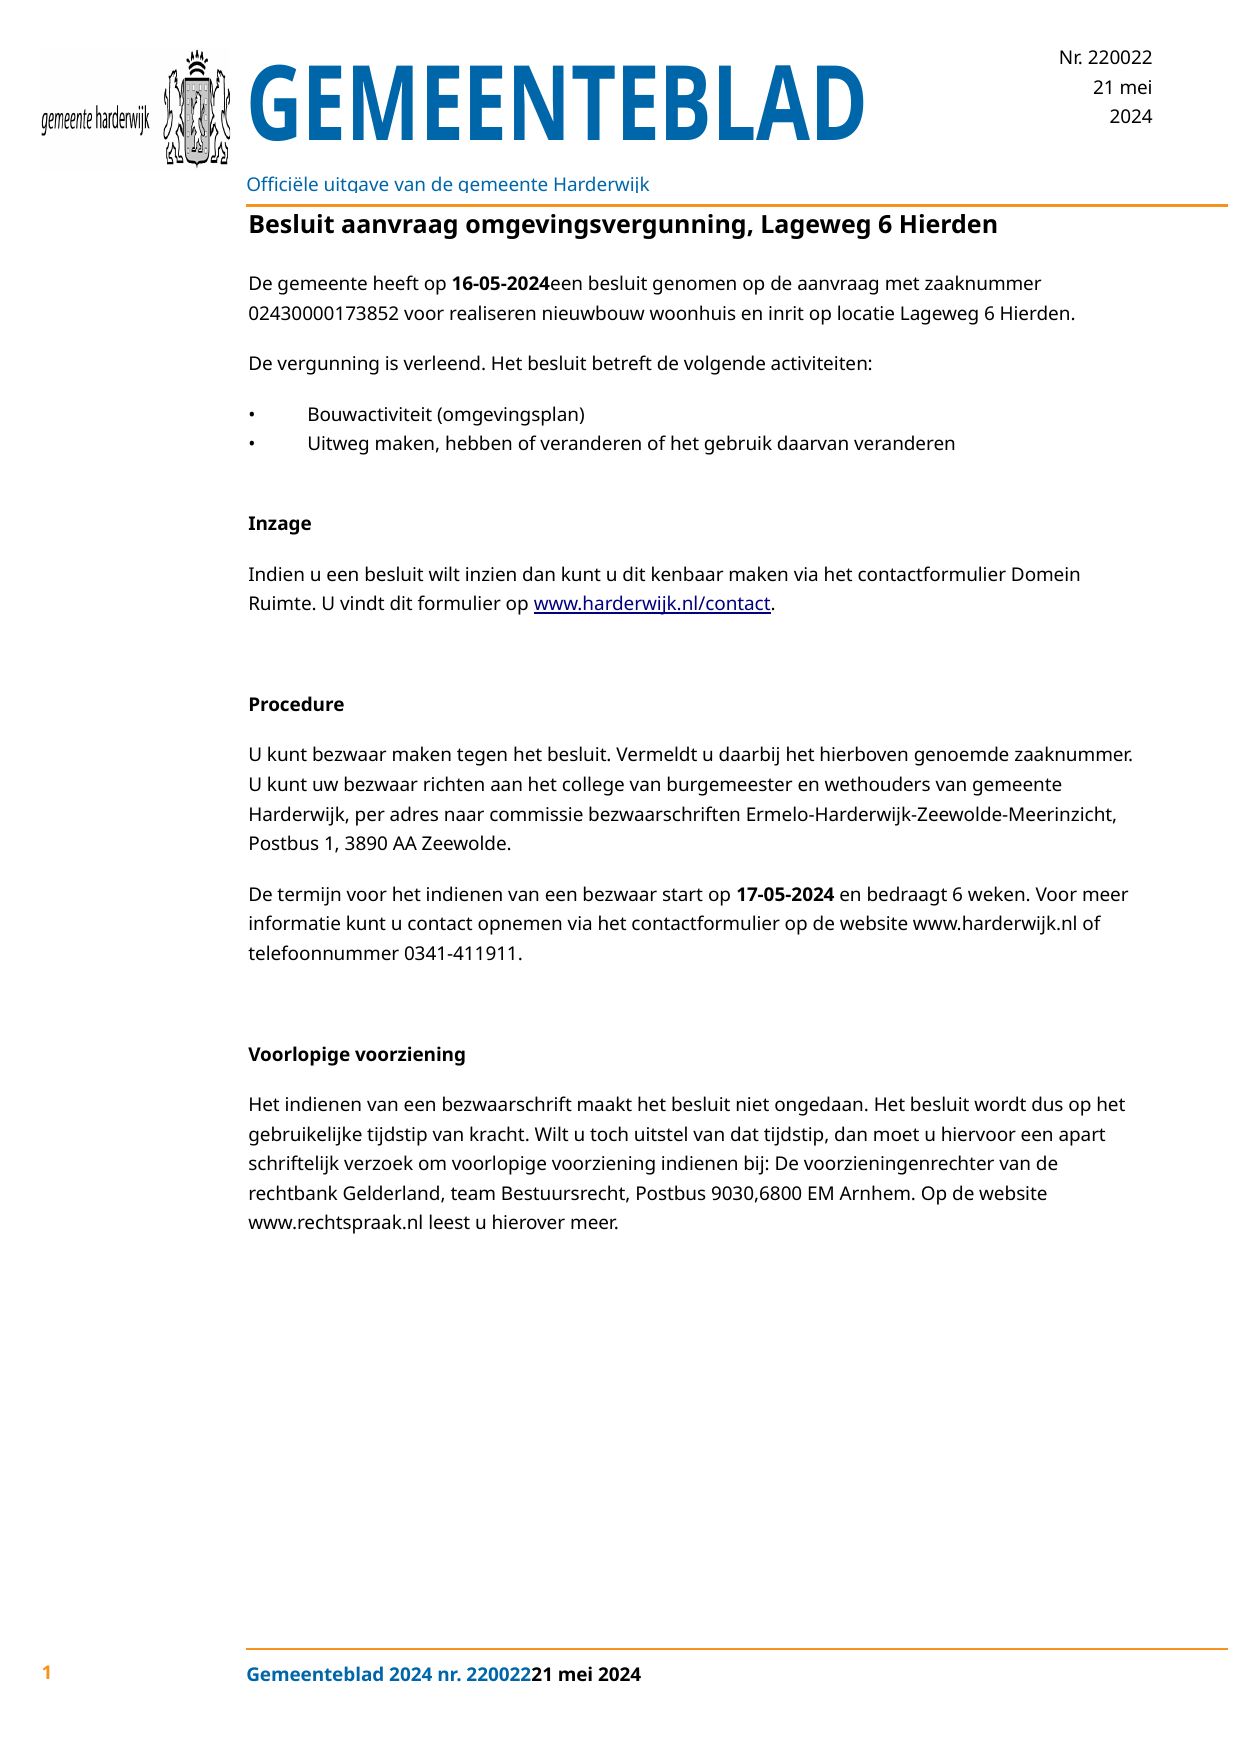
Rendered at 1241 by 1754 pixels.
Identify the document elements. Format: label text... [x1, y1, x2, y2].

text Procedure [248, 691, 1152, 717]
text De gemeente heeft op 16-05-2024een besluit genomen op de aanvraag met zaaknummer 02430000173852 voor realiseren nieuwbouw woonhuis en inrit op locatie Lageweg 6 Hierden. [248, 270, 1152, 326]
text Inzage [248, 510, 1152, 536]
picture [41, 47, 231, 172]
list Bouwactiviteit (omgevingsplan) [248, 401, 1152, 426]
text Voorlopige voorziening [248, 1041, 1152, 1066]
text Het indienen van een bezwaarschrift maakt het besluit niet ongedaan. Het besluit wordt dus op het gebruikelijke tijdstip van kracht. Wilt u toch uitstel van dat tijdstip, dan moet u hiervoor een apart schriftelijk verzoek om voorlopige voorziening indienen bij: De voorzieningenrechter van de rechtbank Gelderland, team Bestuursrecht, Postbus 9030,6800 EM Arnhem. Op de website www.rechtspraak.nl leest u hierover meer. [248, 1091, 1152, 1235]
text Besluit aanvraag omgevingsvergunning, Lageweg 6 Hierden [248, 207, 1152, 241]
text Indien u een besluit wilt inzien dan kunt u dit kenbaar maken via het contactformulier Domein Ruimte. U vindt dit formulier op www.harderwijk.nl/contact. [248, 561, 1152, 616]
text De vergunning is verleend. Het besluit betreft de volgende activiteiten: [248, 350, 1152, 376]
list Uitweg maken, hebben of veranderen of het gebruik daarvan veranderen [248, 430, 1152, 456]
text De termijn voor het indienen van een bezwaar start op 17-05-2024 en bedraagt 6 weken. Voor meer informatie kunt u contact opnemen via het contactformulier op de website www.harderwijk.nl of telefoonnummer 0341-411911. [248, 881, 1152, 966]
text U kunt bezwaar maken tegen het besluit. Vermeldt u daarbij het hierboven genoemde zaaknummer. U kunt uw bezwaar richten aan het college van burgemeester en wethouders van gemeente Harderwijk, per adres naar commissie bezwaarschriften Ermelo-Harderwijk-Zeewolde-Meerinzicht, Postbus 1, 3890 AA Zeewolde. [248, 742, 1152, 856]
